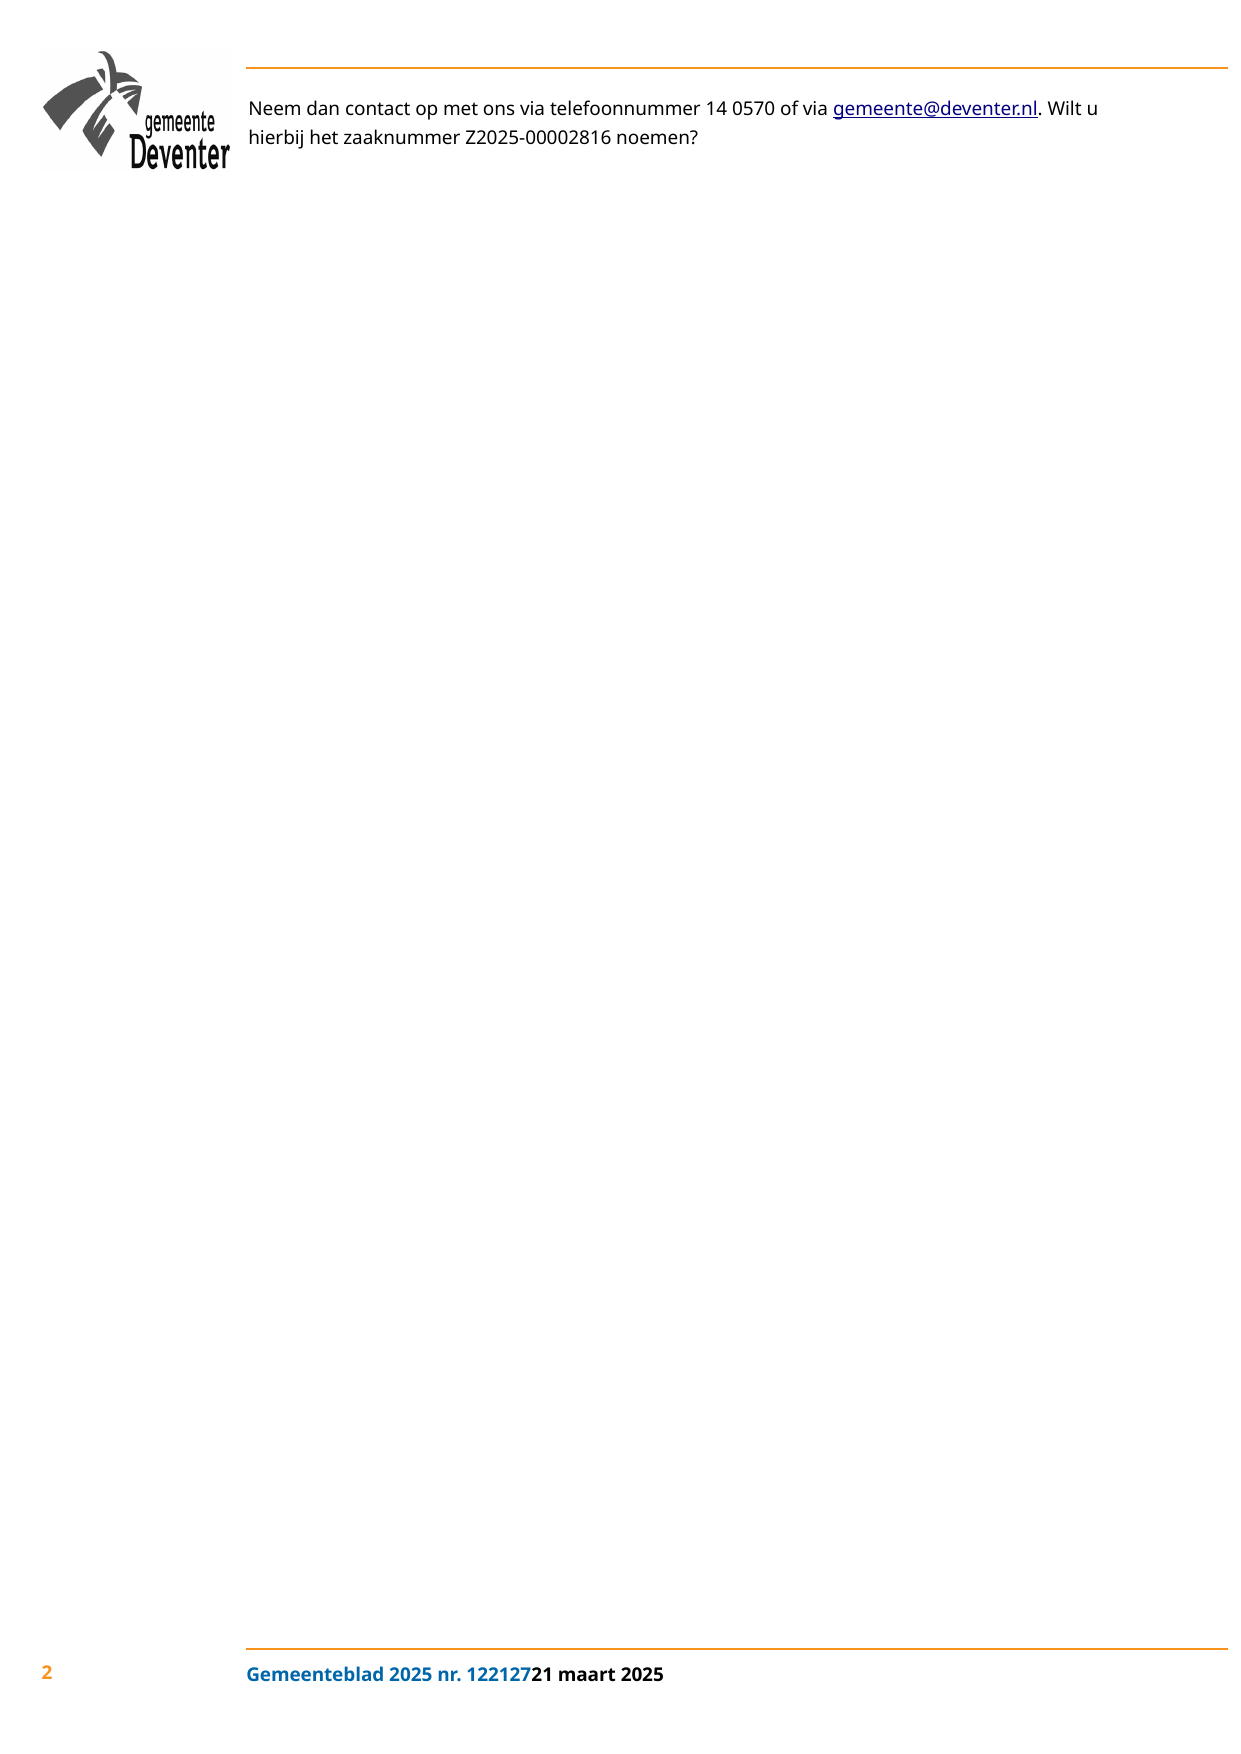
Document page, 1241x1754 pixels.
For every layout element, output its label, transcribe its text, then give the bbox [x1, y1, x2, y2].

text Neem dan contact op met ons via telefoonnummer 14 0570 of via gemeente@deventer.nl. Wilt u hierbij het zaaknummer Z2025-00002816 noemen? [248, 95, 1152, 150]
picture [41, 47, 231, 172]
